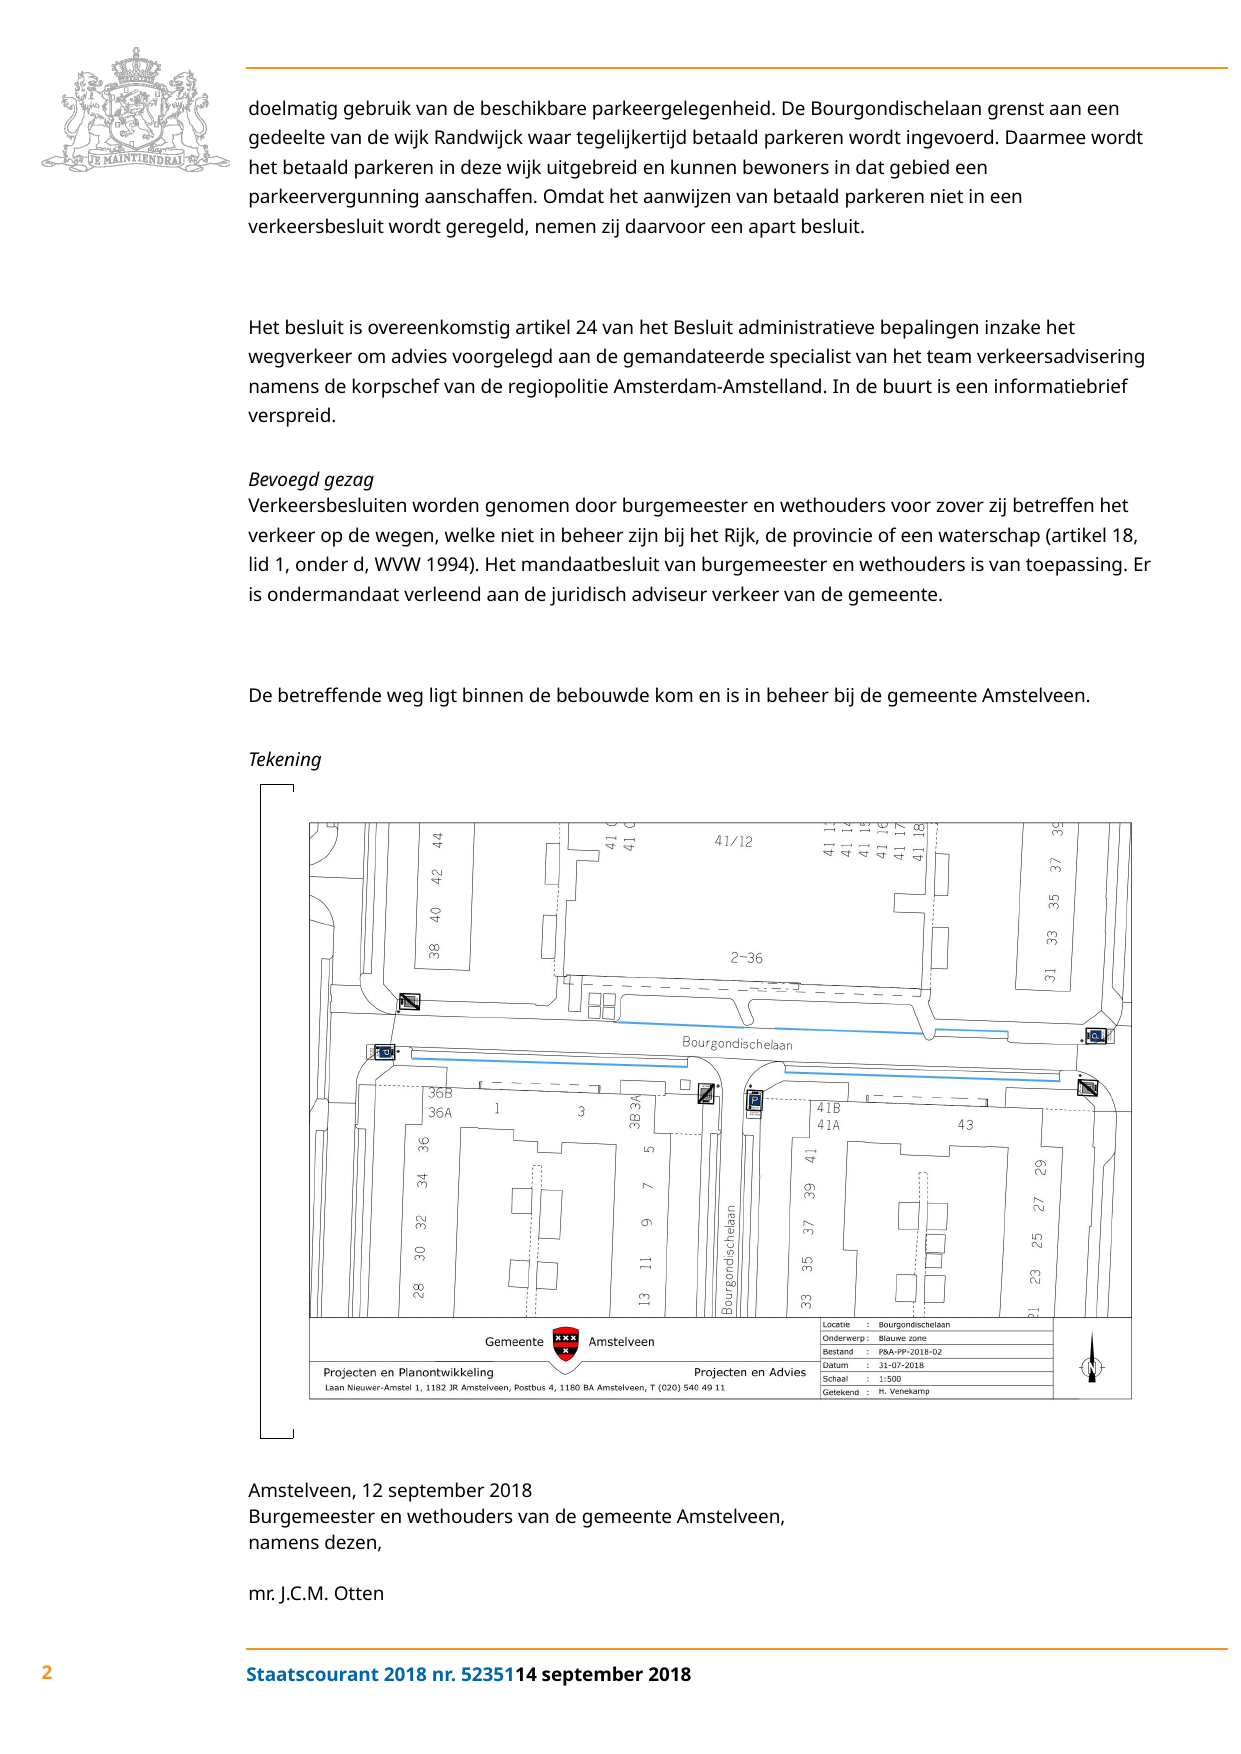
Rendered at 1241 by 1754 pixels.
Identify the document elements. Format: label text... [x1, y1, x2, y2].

text doelmatig gebruik van de beschikbare parkeergelegenheid. De Bourgondischelaan grenst aan een gedeelte van de wijk Randwijck waar tegelijkertijd betaald parkeren wordt ingevoerd. Daarmee wordt het betaald parkeren in deze wijk uitgebreid en kunnen bewoners in dat gebied een parkeervergunning aanschaffen. Omdat het aanwijzen van betaald parkeren niet in een verkeersbesluit wordt geregeld, nemen zij daarvoor een apart besluit. [248, 95, 1152, 239]
text Verkeersbesluiten worden genomen door burgemeester en wethouders voor zover zij betreffen het verkeer op de wegen, welke niet in beheer zijn bij het Rijk, de provincie of een waterschap (artikel 18, lid 1, onder d, WVW 1994). Het mandaatbesluit van burgemeester en wethouders is van toepassing. Er is ondermandaat verleend aan de juridisch adviseur verkeer van de gemeente. [248, 492, 1152, 607]
picture [41, 47, 231, 172]
text De betreffende weg ligt binnen de bebouwde kom en is in beheer bij de gemeente Amstelveen. [248, 682, 1152, 708]
text namens dezen, [248, 1529, 1152, 1555]
text Burgemeester en wethouders van de gemeente Amstelveen, [248, 1503, 1152, 1529]
text mr. J.C.M. Otten [248, 1580, 1152, 1606]
picture [268, 792, 1173, 1429]
text Tekening [248, 746, 1152, 772]
text Amstelveen, 12 september 2018 [248, 1477, 1152, 1503]
text Het besluit is overeenkomstig artikel 24 van het Besluit administratieve bepalingen inzake het wegverkeer om advies voorgelegd aan de gemandateerde specialist van het team verkeersadvisering namens de korpschef van de regiopolitie Amsterdam-Amstelland. In de buurt is een informatiebrief verspreid. [248, 314, 1152, 428]
text Bevoegd gezag [248, 467, 1152, 492]
